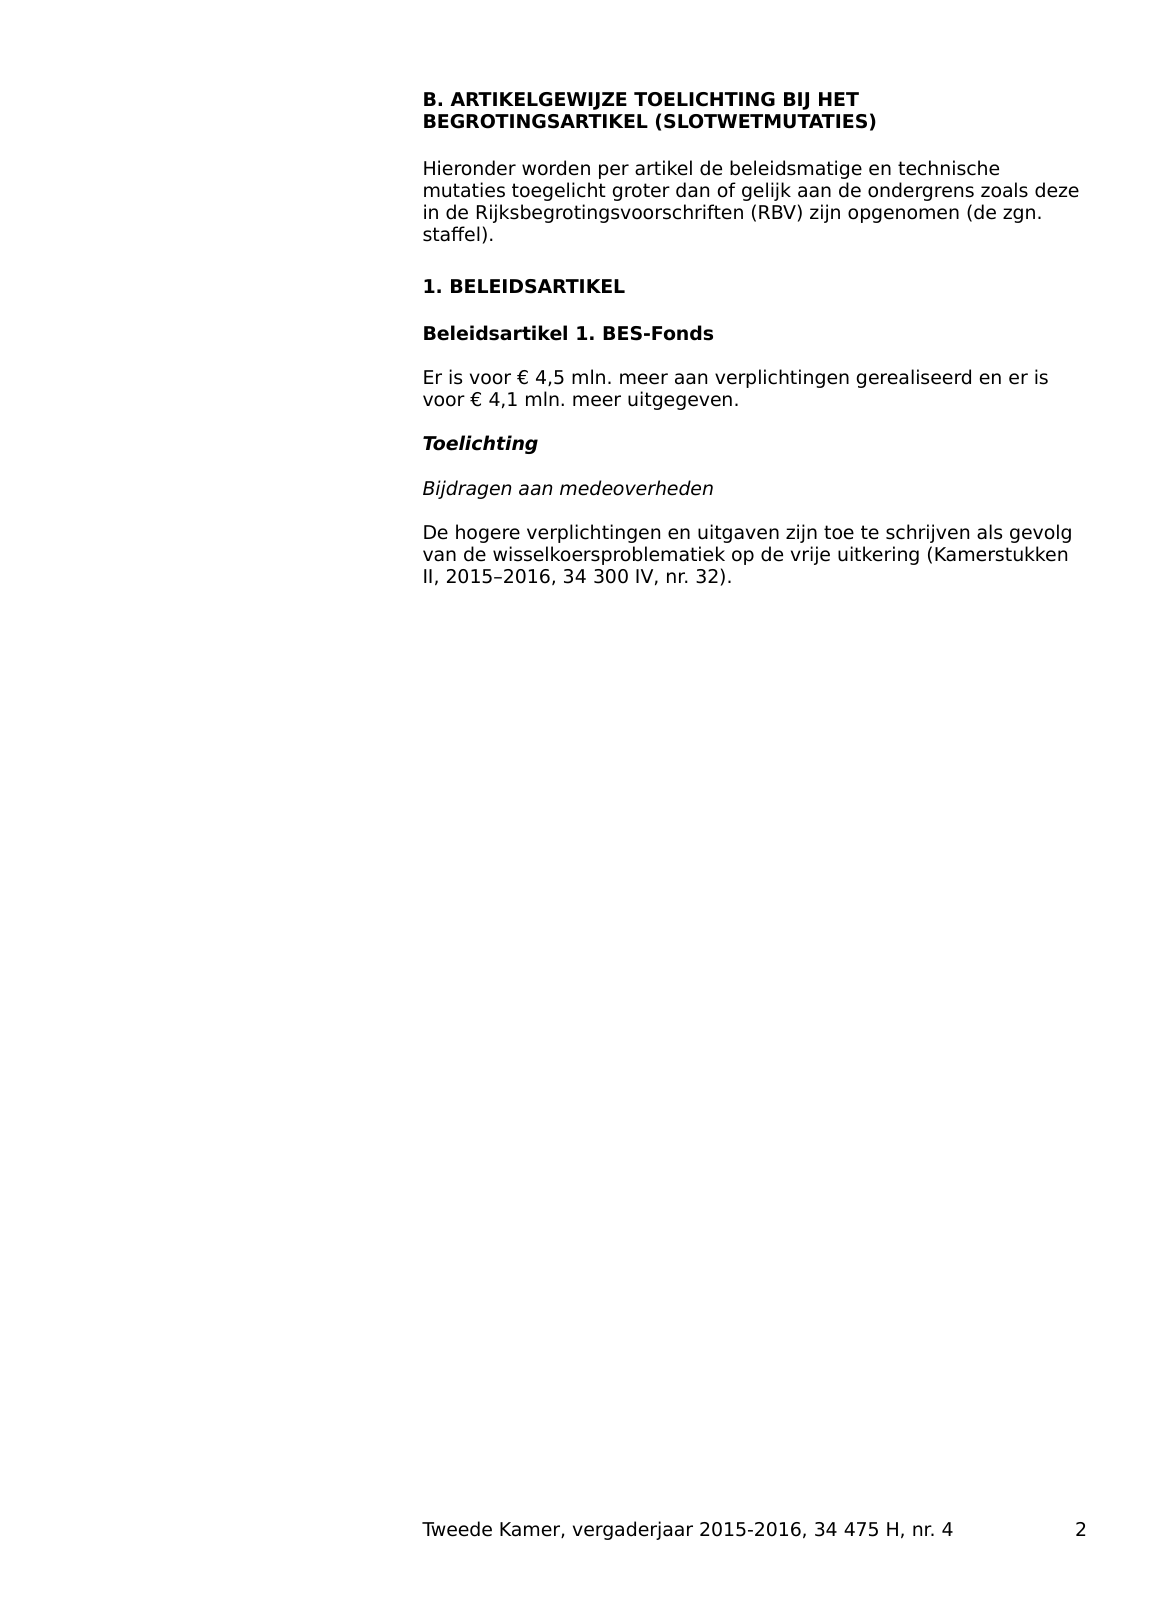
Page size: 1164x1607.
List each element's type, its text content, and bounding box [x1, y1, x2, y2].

subtitle 1. BELEIDSARTIKEL [422, 276, 1087, 298]
subtitle Beleidsartikel 1. BES-Fonds [422, 323, 1087, 345]
text Hieronder worden per artikel de beleidsmatige en technische mutaties toegelicht groter dan of gelijk aan de ondergrens zoals deze in de Rijksbegrotingsvoorschriften (RBV) zijn opgenomen (de zgn. staffel). [422, 158, 1087, 246]
text Er is voor € 4,5 mln. meer aan verplichtingen gerealiseerd en er is voor € 4,1 mln. meer uitgegeven. [422, 367, 1087, 411]
subtitle B. ARTIKELGEWIJZE TOELICHTING BIJ HET BEGROTINGSARTIKEL (SLOTWETMUTATIES) [422, 89, 1087, 133]
subtitle Bijdragen aan medeoverheden [422, 477, 1087, 499]
subtitle Toelichting [422, 433, 1087, 455]
text De hogere verplichtingen en uitgaven zijn toe te schrijven als gevolg van de wisselkoersproblematiek op de vrije uitkering (Kamerstukken II, 2015–2016, 34 300 IV, nr. 32). [422, 522, 1087, 587]
